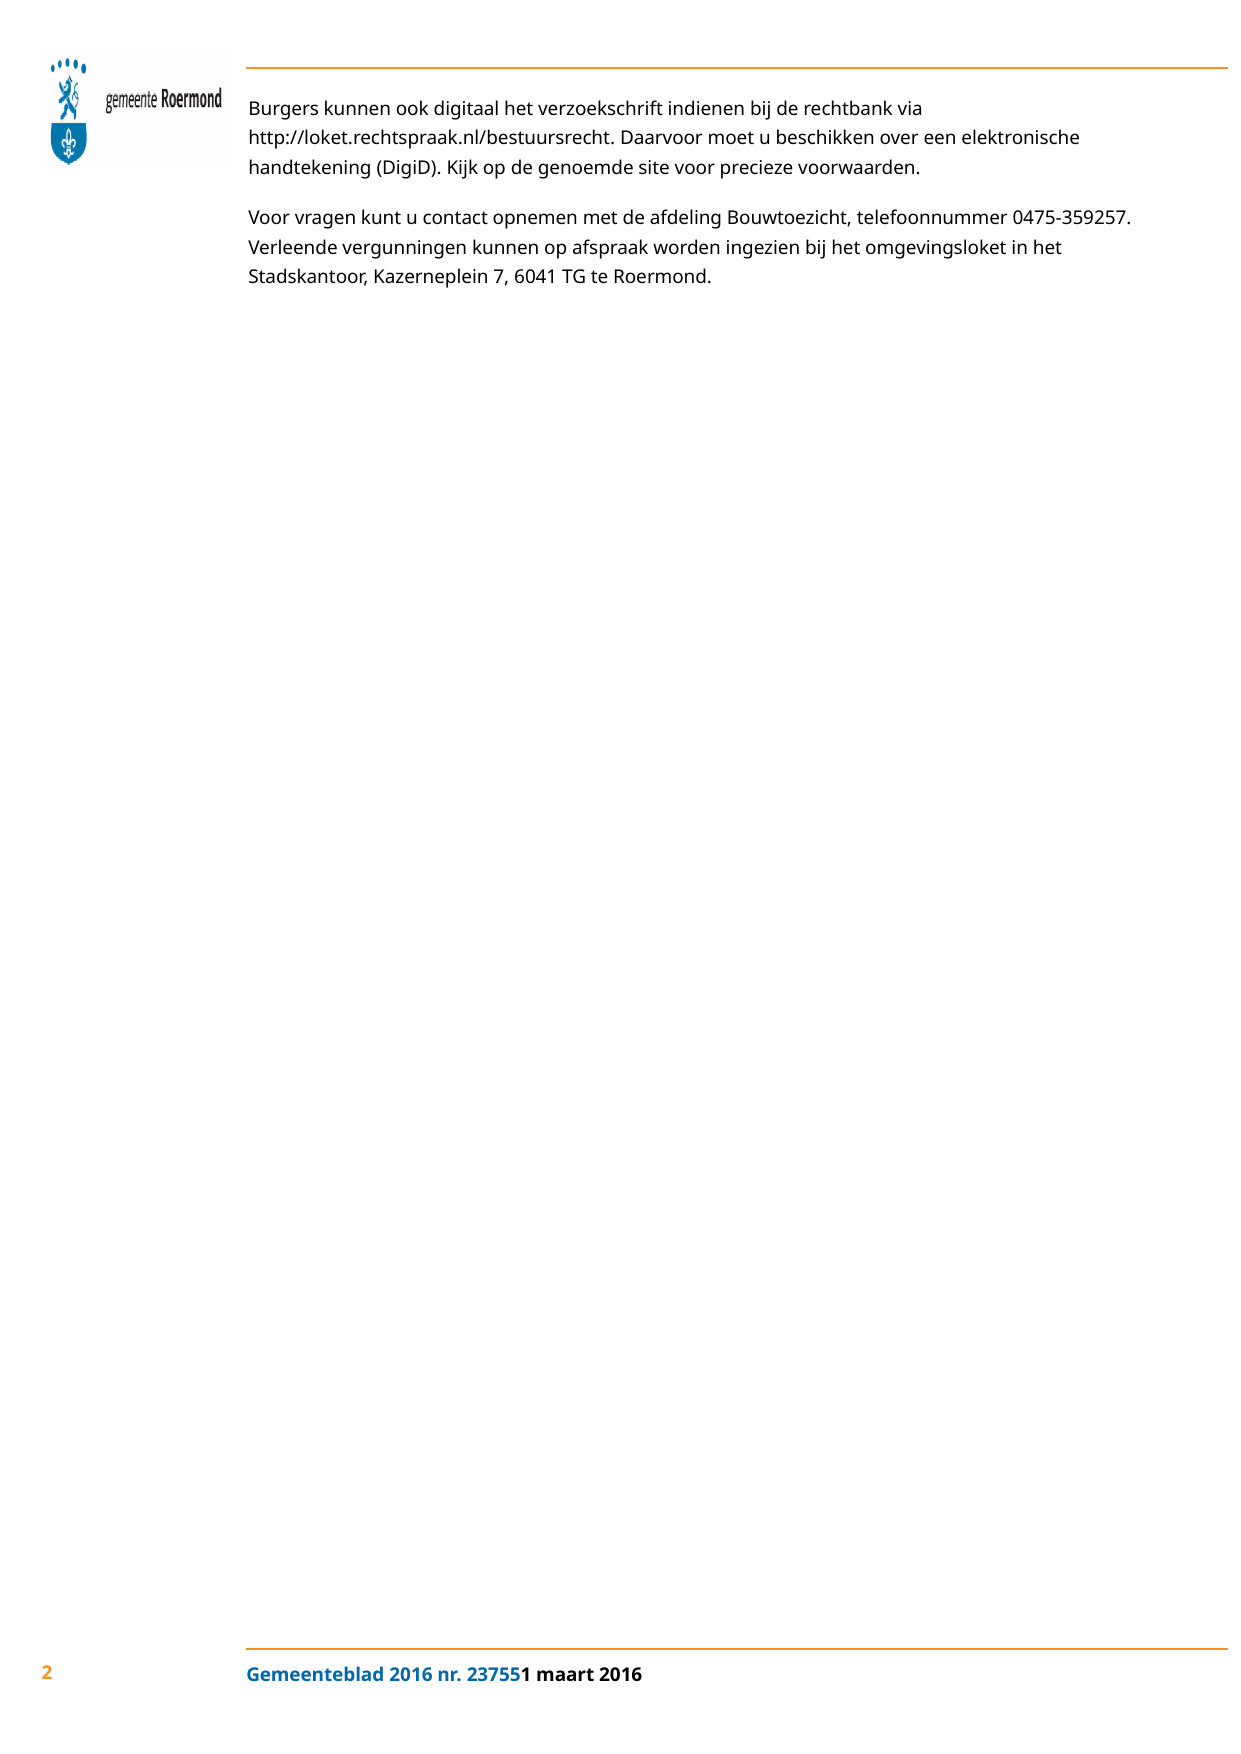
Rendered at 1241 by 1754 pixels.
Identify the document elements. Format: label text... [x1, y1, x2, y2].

text Voor vragen kunt u contact opnemen met de afdeling Bouwtoezicht, telefoonnummer 0475-359257. Verleende vergunningen kunnen op afspraak worden ingezien bij het omgevingsloket in het Stadskantoor, Kazerneplein 7, 6041 TG te Roermond. [248, 204, 1152, 289]
text Burgers kunnen ook digitaal het verzoekschrift indienen bij de rechtbank via http://loket.rechtspraak.nl/bestuursrecht. Daarvoor moet u beschikken over een elektronische handtekening (DigiD). Kijk op de genoemde site voor precieze voorwaarden. [248, 95, 1152, 180]
picture [41, 47, 231, 172]
